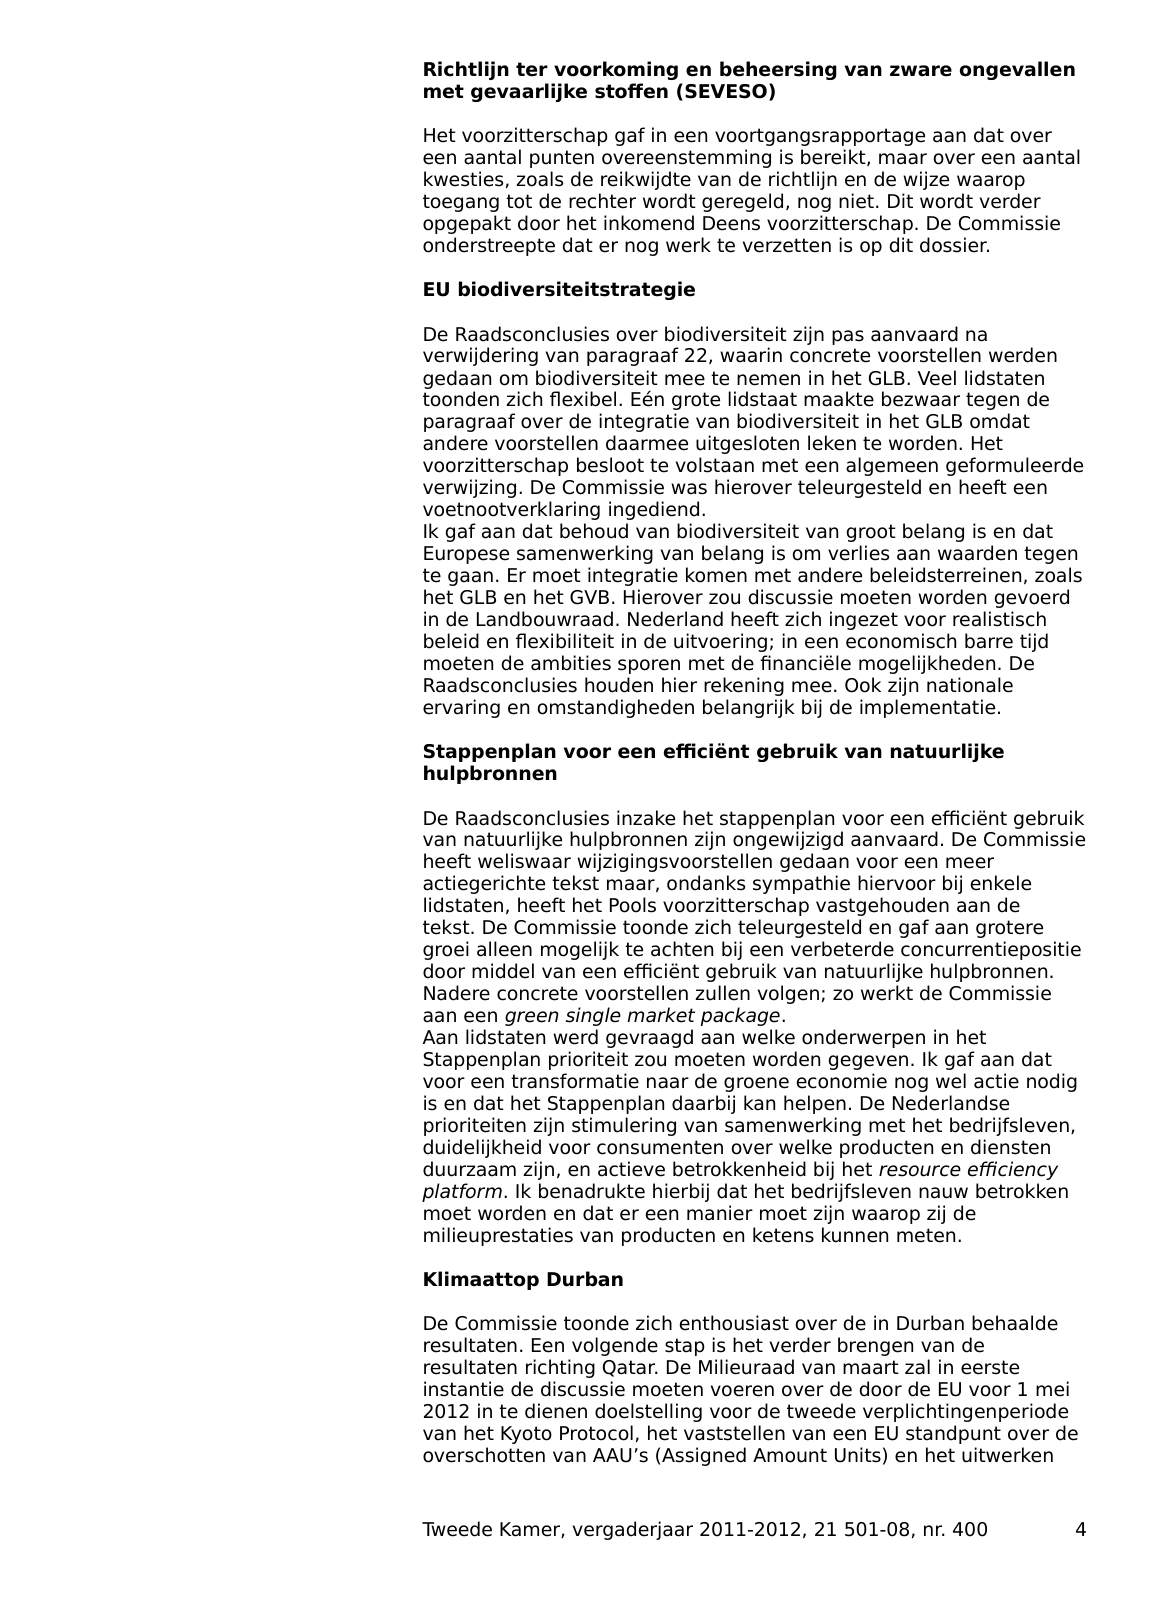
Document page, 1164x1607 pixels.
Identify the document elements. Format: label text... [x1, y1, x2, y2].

text De Commissie toonde zich enthousiast over de in Durban behaalde resultaten. Een volgende stap is het verder brengen van de resultaten richting Qatar. De Milieuraad van maart zal in eerste instantie de discussie moeten voeren over de door de EU voor 1 mei 2012 in te dienen doelstelling voor de tweede verplichtingenperiode van het Kyoto Protocol, het vaststellen van een EU standpunt over de overschotten van AAU’s (Assigned Amount Units) en het uitwerken [422, 1313, 1087, 1467]
subtitle Stappenplan voor een efficiënt gebruik van natuurlijke hulpbronnen [422, 741, 1087, 785]
subtitle Klimaattop Durban [422, 1269, 1087, 1291]
text De Raadsconclusies inzake het stappenplan voor een efficiënt gebruik van natuurlijke hulpbronnen zijn ongewijzigd aanvaard. De Commissie heeft weliswaar wijzigingsvoorstellen gedaan voor een meer actiegerichte tekst maar, ondanks sympathie hiervoor bij enkele lidstaten, heeft het Pools voorzitterschap vastgehouden aan de tekst. De Commissie toonde zich teleurgesteld en gaf aan grotere groei alleen mogelijk te achten bij een verbeterde concurrentiepositie door middel van een efficiënt gebruik van natuurlijke hulpbronnen. Nadere concrete voorstellen zullen volgen; zo werkt de Commissie aan een green single market package. [422, 807, 1087, 1027]
text Ik gaf aan dat behoud van biodiversiteit van groot belang is en dat Europese samenwerking van belang is om verlies aan waarden tegen te gaan. Er moet integratie komen met andere beleidsterreinen, zoals het GLB en het GVB. Hierover zou discussie moeten worden gevoerd in de Landbouwraad. Nederland heeft zich ingezet voor realistisch beleid en flexibiliteit in de uitvoering; in een economisch barre tijd moeten de ambities sporen met de financiële mogelijkheden. De Raadsconclusies houden hier rekening mee. Ook zijn nationale ervaring en omstandigheden belangrijk bij de implementatie. [422, 521, 1087, 719]
subtitle EU biodiversiteitstrategie [422, 279, 1087, 301]
text Het voorzitterschap gaf in een voortgangsrapportage aan dat over een aantal punten overeenstemming is bereikt, maar over een aantal kwesties, zoals de reikwijdte van de richtlijn en de wijze waarop toegang tot de rechter wordt geregeld, nog niet. Dit wordt verder opgepakt door het inkomend Deens voorzitterschap. De Commissie onderstreepte dat er nog werk te verzetten is op dit dossier. [422, 125, 1087, 257]
text De Raadsconclusies over biodiversiteit zijn pas aanvaard na verwijdering van paragraaf 22, waarin concrete voorstellen werden gedaan om biodiversiteit mee te nemen in het GLB. Veel lidstaten toonden zich flexibel. Eén grote lidstaat maakte bezwaar tegen de paragraaf over de integratie van biodiversiteit in het GLB omdat andere voorstellen daarmee uitgesloten leken te worden. Het voorzitterschap besloot te volstaan met een algemeen geformuleerde verwijzing. De Commissie was hierover teleurgesteld en heeft een voetnootverklaring ingediend. [422, 323, 1087, 521]
text Aan lidstaten werd gevraagd aan welke onderwerpen in het Stappenplan prioriteit zou moeten worden gegeven. Ik gaf aan dat voor een transformatie naar de groene economie nog wel actie nodig is en dat het Stappenplan daarbij kan helpen. De Nederlandse prioriteiten zijn stimulering van samenwerking met het bedrijfsleven, duidelijkheid voor consumenten over welke producten en diensten duurzaam zijn, en actieve betrokkenheid bij het resource efficiency platform. Ik benadrukte hierbij dat het bedrijfsleven nauw betrokken moet worden en dat er een manier moet zijn waarop zij de milieuprestaties van producten en ketens kunnen meten. [422, 1027, 1087, 1247]
subtitle Richtlijn ter voorkoming en beheersing van zware ongevallen met gevaarlijke stoffen (SEVESO) [422, 59, 1087, 103]
